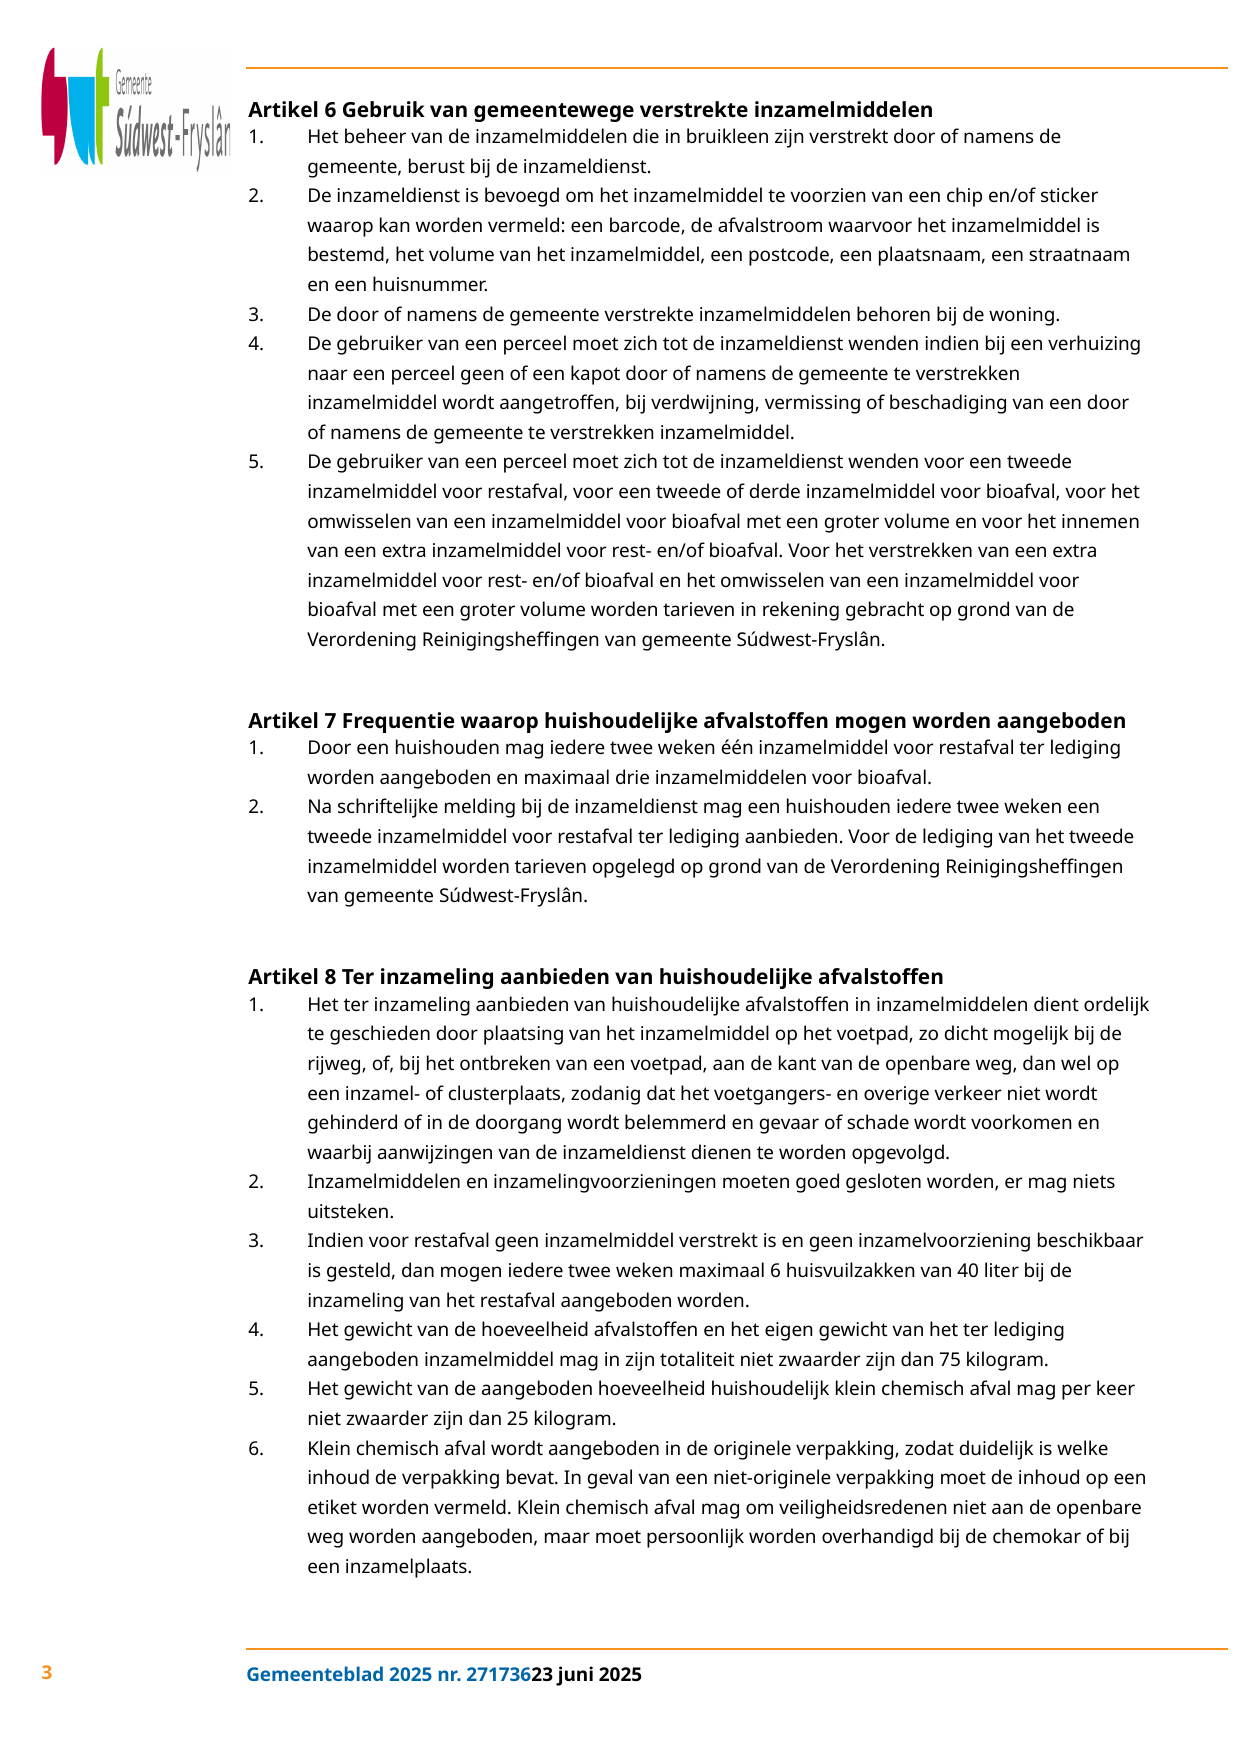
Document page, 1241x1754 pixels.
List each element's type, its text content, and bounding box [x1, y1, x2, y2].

list De gebruiker van een perceel moet zich tot de inzameldienst wenden voor een tweede inzamelmiddel voor restafval, voor een tweede of derde inzamelmiddel voor bioafval, voor het omwisselen van een inzamelmiddel voor bioafval met een groter volume en voor het innemen van een extra inzamelmiddel voor rest- en/of bioafval. Voor het verstrekken van een extra inzamelmiddel voor rest- en/of bioafval en het omwisselen van een inzamelmiddel voor bioafval met een groter volume worden tarieven in rekening gebracht op grond van de Verordening Reinigingsheffingen van gemeente Súdwest-Fryslân. [248, 449, 1152, 652]
list Het gewicht van de hoeveelheid afvalstoffen en het eigen gewicht van het ter lediging aangeboden inzamelmiddel mag in zijn totaliteit niet zwaarder zijn dan 75 kilogram. [248, 1316, 1152, 1372]
list Het gewicht van de aangeboden hoeveelheid huishoudelijk klein chemisch afval mag per keer niet zwaarder zijn dan 25 kilogram. [248, 1376, 1152, 1431]
list De inzameldienst is bevoegd om het inzamelmiddel te voorzien van een chip en/of sticker waarop kan worden vermeld: een barcode, de afvalstroom waarvoor het inzamelmiddel is bestemd, het volume van het inzamelmiddel, een postcode, een plaatsnaam, een straatnaam en een huisnummer. [248, 182, 1152, 297]
list Na schriftelijke melding bij de inzameldienst mag een huishouden iedere twee weken een tweede inzamelmiddel voor restafval ter lediging aanbieden. Voor de lediging van het tweede inzamelmiddel worden tarieven opgelegd op grond van de Verordening Reinigingsheffingen van gemeente Súdwest-Fryslân. [248, 794, 1152, 908]
list Indien voor restafval geen inzamelmiddel verstrekt is en geen inzamelvoorziening beschikbaar is gesteld, dan mogen iedere twee weken maximaal 6 huisvuilzakken van 40 liter bij de inzameling van het restafval aangeboden worden. [248, 1228, 1152, 1312]
list De door of namens de gemeente verstrekte inzamelmiddelen behoren bij de woning. [248, 301, 1152, 326]
list Klein chemisch afval wordt aangeboden in de originele verpakking, zodat duidelijk is welke inhoud de verpakking bevat. In geval van een niet-originele verpakking moet de inhoud op een etiket worden vermeld. Klein chemisch afval mag om veiligheidsredenen niet aan de openbare weg worden aangeboden, maar moet persoonlijk worden overhandigd bij de chemokar of bij een inzamelplaats. [248, 1435, 1152, 1579]
list Het beheer van de inzamelmiddelen die in bruikleen zijn verstrekt door of namens de gemeente, berust bij de inzameldienst. [248, 123, 1152, 178]
picture [41, 47, 231, 172]
list De gebruiker van een perceel moet zich tot de inzameldienst wenden indien bij een verhuizing naar een perceel geen of een kapot door of namens de gemeente te verstrekken inzamelmiddel wordt aangetroffen, bij verdwijning, vermissing of beschadiging van een door of namens de gemeente te verstrekken inzamelmiddel. [248, 330, 1152, 445]
text Artikel 6 Gebruik van gemeentewege verstrekte inzamelmiddelen [248, 95, 1152, 123]
text Artikel 7 Frequentie waarop huishoudelijke afvalstoffen mogen worden aangeboden [248, 706, 1152, 734]
text Artikel 8 Ter inzameling aanbieden van huishoudelijke afvalstoffen [248, 962, 1152, 991]
list Inzamelmiddelen en inzamelingvoorzieningen moeten goed gesloten worden, er mag niets uitsteken. [248, 1168, 1152, 1224]
list Door een huishouden mag iedere twee weken één inzamelmiddel voor restafval ter lediging worden aangeboden en maximaal drie inzamelmiddelen voor bioafval. [248, 734, 1152, 790]
list Het ter inzameling aanbieden van huishoudelijke afvalstoffen in inzamelmiddelen dient ordelijk te geschieden door plaatsing van het inzamelmiddel op het voetpad, zo dicht mogelijk bij de rijweg, of, bij het ontbreken van een voetpad, aan de kant van de openbare weg, dan wel op een inzamel- of clusterplaats, zodanig dat het voetgangers- en overige verkeer niet wordt gehinderd of in de doorgang wordt belemmerd en gevaar of schade wordt voorkomen en waarbij aanwijzingen van de inzameldienst dienen te worden opgevolgd. [248, 991, 1152, 1164]
